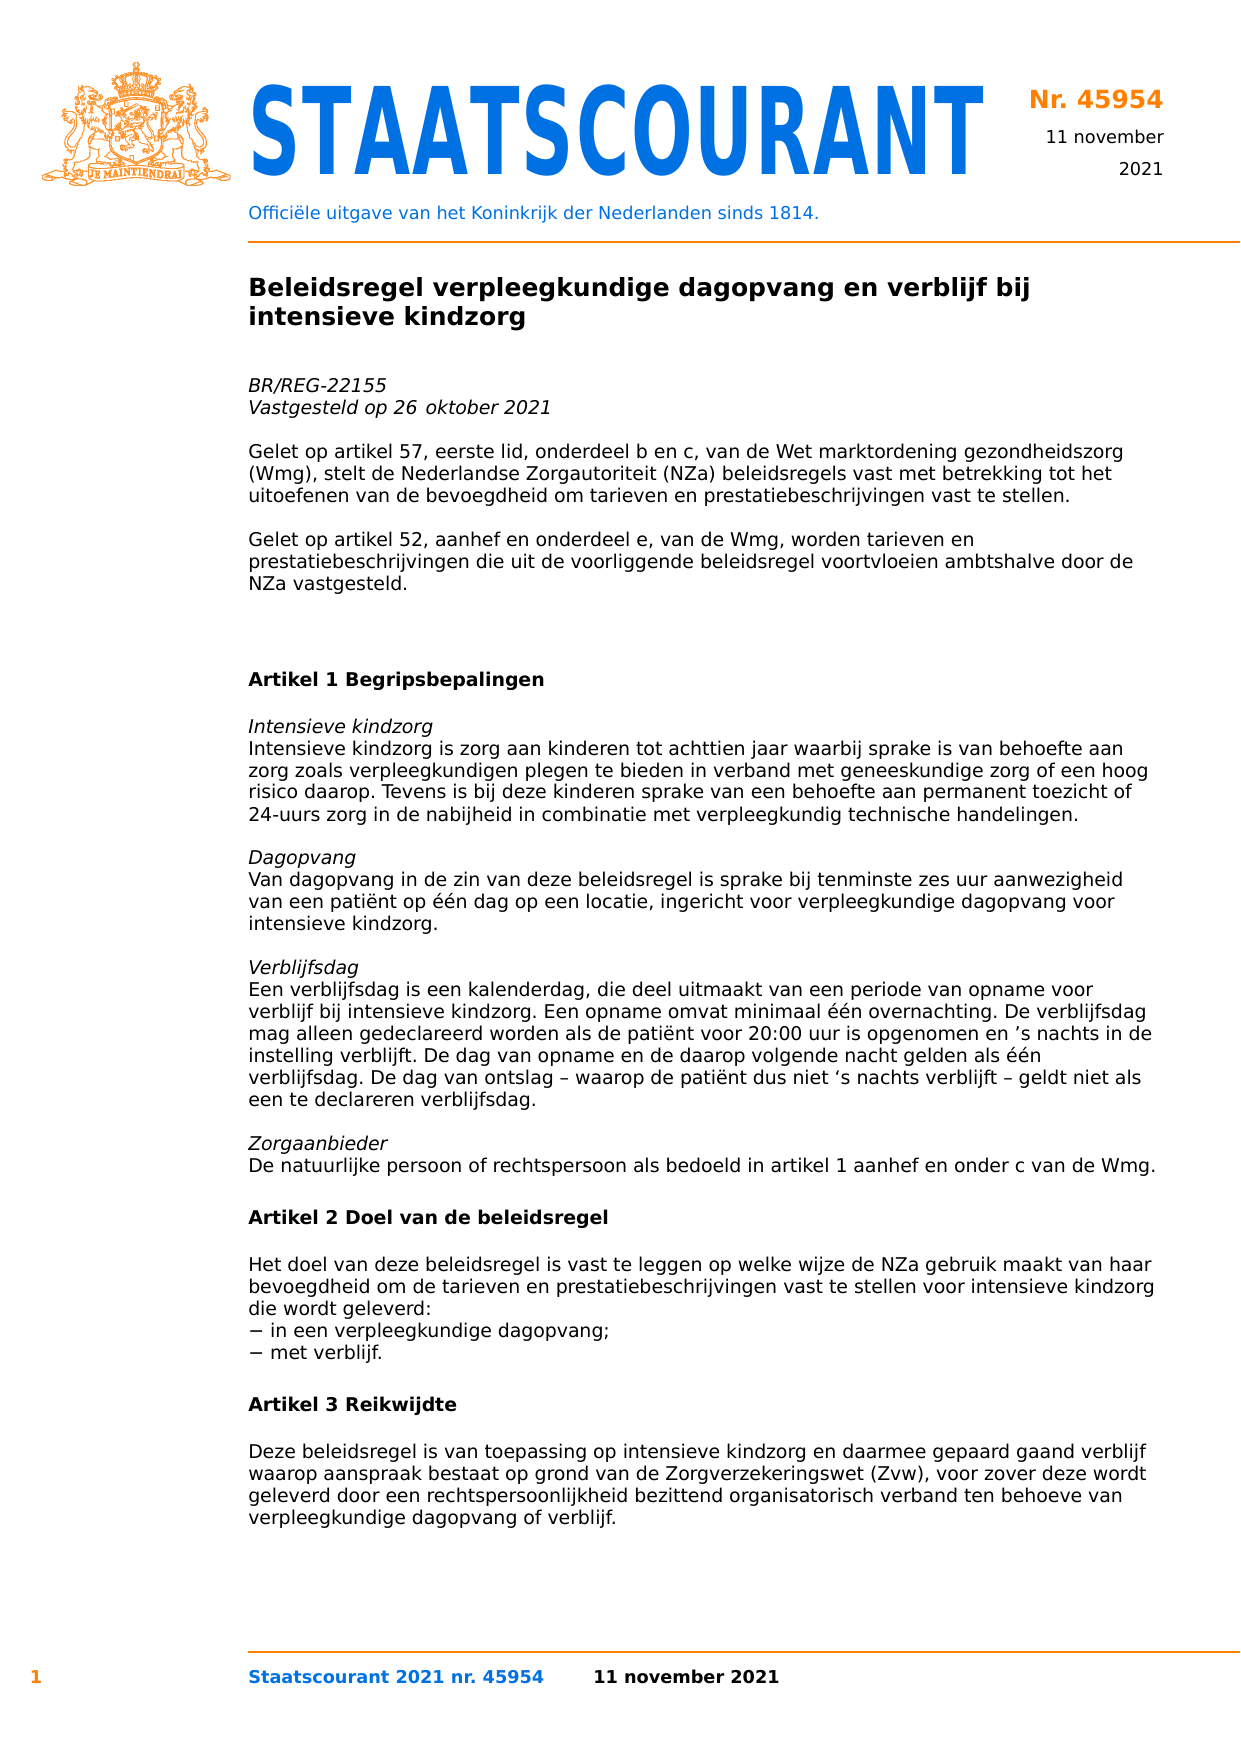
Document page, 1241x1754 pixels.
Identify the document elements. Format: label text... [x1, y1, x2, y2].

subtitle Beleidsregel verpleegkundige dagopvang en verblijf bij intensieve kindzorg [248, 273, 1163, 331]
table_header Nr. 45954 [998, 62, 1240, 121]
table_header [25, 62, 248, 241]
text Gelet op artikel 52, aanhef en onderdeel e, van de Wmg, worden tarieven en prestatiebeschrijvingen die uit de voorliggende beleidsregel voortvloeien ambtshalve door de NZa vastgesteld. [248, 529, 1163, 595]
text − in een verpleegkundige dagopvang; [248, 1320, 1163, 1342]
text Vastgesteld op 26 oktober 2021 [248, 397, 1163, 419]
table_cell 2021 [998, 153, 1240, 203]
text Deze beleidsregel is van toepassing op intensieve kindzorg en daarmee gepaard gaand verblijf waarop aanspraak bestaat op grond van de Zorgverzekeringswet (Zvw), voor zover deze wordt geleverd door een rechtspersoonlijkheid bezittend organisatorisch verband ten behoeve van verpleegkundige dagopvang of verblijf. [248, 1441, 1163, 1528]
text BR/REG-22155 [248, 375, 1163, 397]
subtitle Artikel 3 Reikwijdte [248, 1394, 1163, 1416]
subtitle Artikel 1 Begripsbepalingen [248, 668, 1163, 691]
table_cell 11 november [998, 121, 1240, 153]
text Van dagopvang in de zin van deze beleidsregel is sprake bij tenminste zes uur aanwezigheid van een patiënt op één dag op een locatie, ingericht voor verpleegkundige dagopvang voor intensieve kindzorg. [248, 869, 1163, 935]
subtitle Intensieve kindzorg [248, 716, 1163, 737]
subtitle Artikel 2 Doel van de beleidsregel [248, 1207, 1163, 1229]
text Gelet op artikel 57, eerste lid, onderdeel b en c, van de Wet marktordening gezondheidszorg (Wmg), stelt de Nederlandse Zorgautoriteit (NZa) beleidsregels vast met betrekking tot het uitoefenen van de bevoegdheid om tarieven en prestatiebeschrijvingen vast te stellen. [248, 441, 1163, 507]
subtitle Dagopvang [248, 847, 1163, 869]
table_header STAATSCOURANT [248, 62, 998, 203]
picture [41, 62, 231, 186]
text Intensieve kindzorg is zorg aan kinderen tot achttien jaar waarbij sprake is van behoefte aan zorg zoals verpleegkundigen plegen te bieden in verband met geneeskundige zorg of een hoog risico daarop. Tevens is bij deze kinderen sprake van een behoefte aan permanent toezicht of 24-uurs zorg in de nabijheid in combinatie met verpleegkundig technische handelingen. [248, 737, 1163, 825]
text Een verblijfsdag is een kalenderdag, die deel uitmaakt van een periode van opname voor verblijf bij intensieve kindzorg. Een opname omvat minimaal één overnachting. De verblijfsdag mag alleen gedeclareerd worden als de patiënt voor 20:00 uur is opgenomen en ’s nachts in de instelling verblijft. De dag van opname en de daarop volgende nacht gelden als één verblijfsdag. De dag van ontslag – waarop de patiënt dus niet ‘s nachts verblijft – geldt niet als een te declareren verblijfsdag. [248, 979, 1163, 1111]
text Het doel van deze beleidsregel is vast te leggen op welke wijze de NZa gebruik maakt van haar bevoegdheid om de tarieven en prestatiebeschrijvingen vast te stellen voor intensieve kindzorg die wordt geleverd: [248, 1254, 1163, 1320]
text De natuurlijke persoon of rechtspersoon als bedoeld in artikel 1 aanhef en onder c van de Wmg. [248, 1155, 1163, 1177]
subtitle Verblijfsdag [248, 957, 1163, 979]
table_cell Officiële uitgave van het Koninkrijk der Nederlanden sinds 1814. [248, 203, 1240, 241]
text − met verblijf. [248, 1342, 1163, 1364]
subtitle Zorgaanbieder [248, 1133, 1163, 1155]
